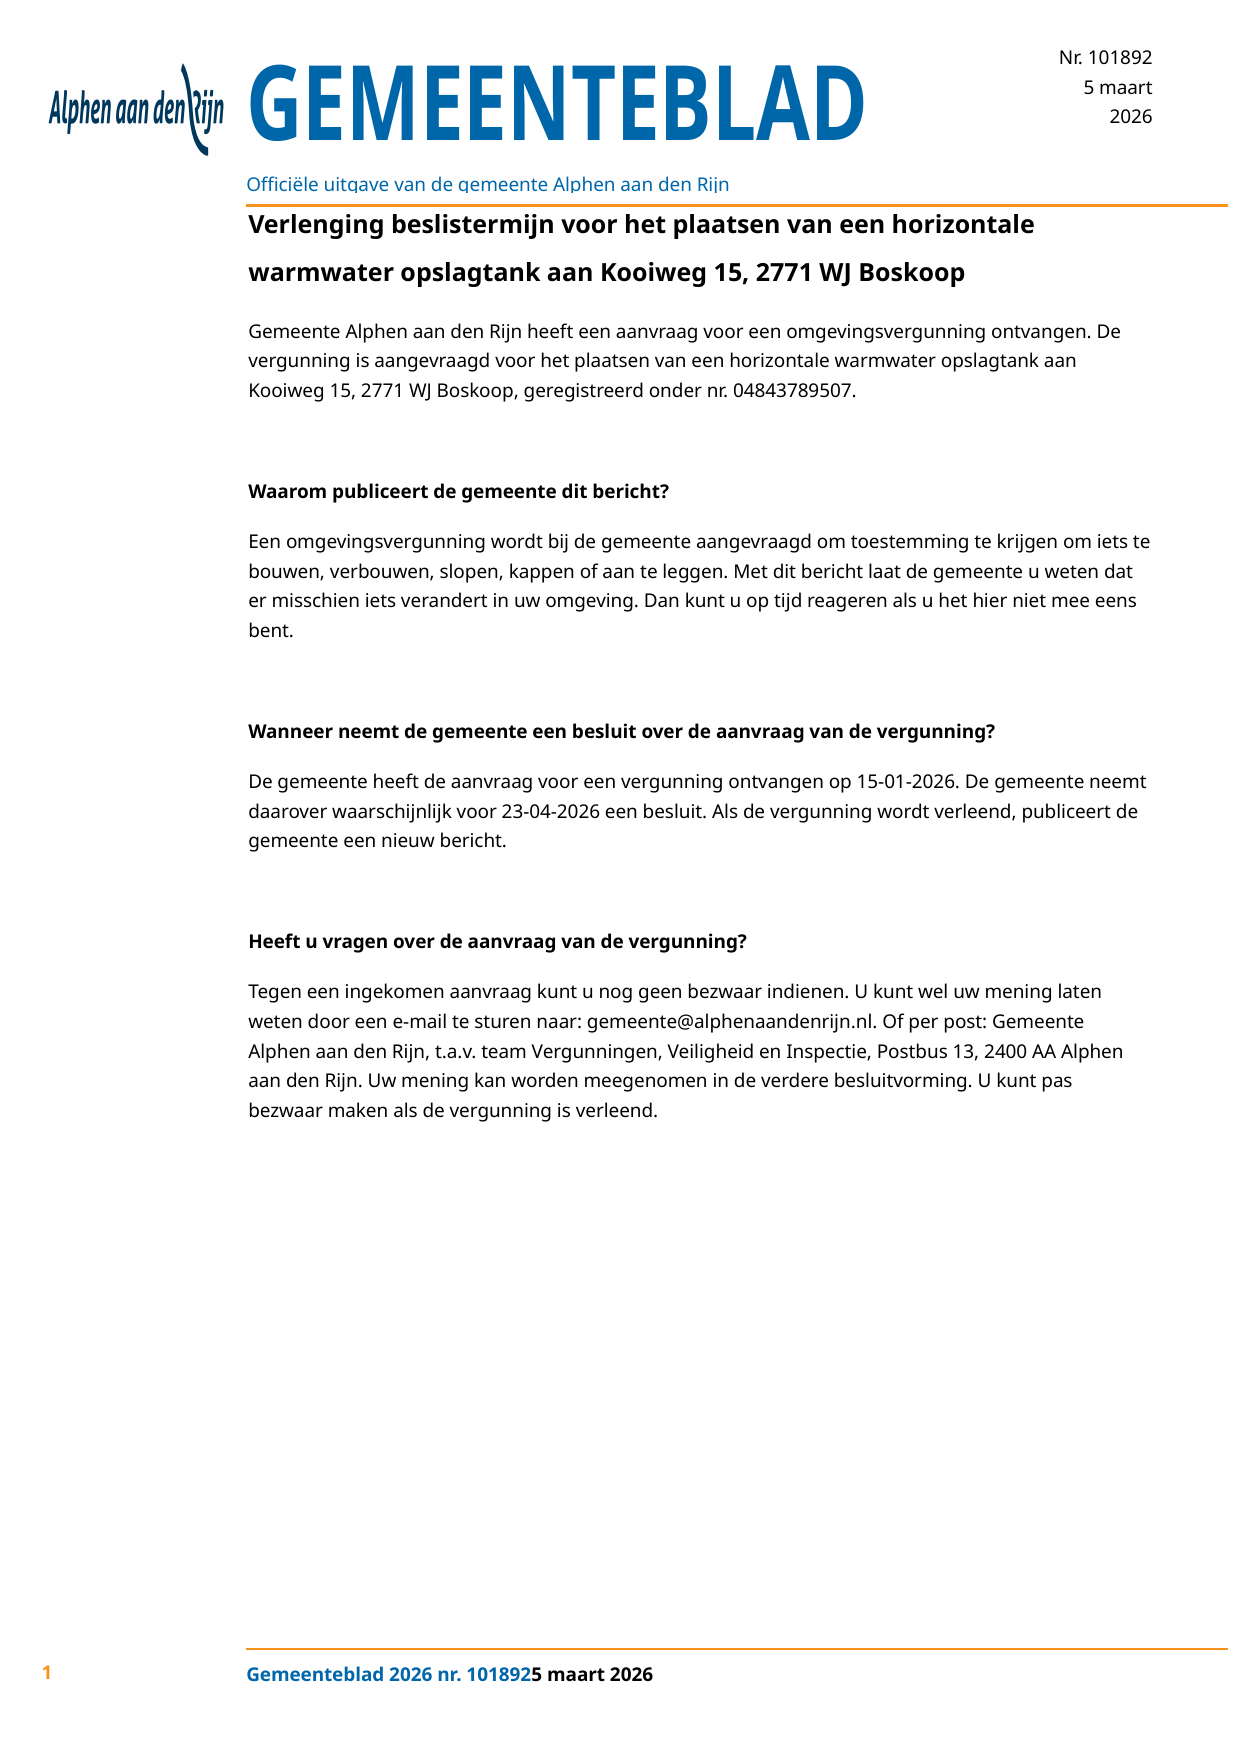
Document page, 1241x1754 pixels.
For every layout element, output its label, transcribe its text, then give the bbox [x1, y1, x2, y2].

text Tegen een ingekomen aanvraag kunt u nog geen bezwaar indienen. U kunt wel uw mening laten weten door een e-mail te sturen naar: gemeente@alphenaandenrijn.nl. Of per post: Gemeente Alphen aan den Rijn, t.a.v. team Vergunningen, Veiligheid en Inspectie, Postbus 13, 2400 AA Alphen aan den Rijn. Uw mening kan worden meegenomen in de verdere besluitvorming. U kunt pas bezwaar maken als de vergunning is verleend. [248, 979, 1152, 1123]
picture [41, 47, 231, 172]
text Waarom publiceert de gemeente dit bericht? [248, 478, 1152, 504]
text Verlenging beslistermijn voor het plaatsen van een horizontale warmwater opslagtank aan Kooiweg 15, 2771 WJ Boskoop [248, 207, 1152, 288]
text Gemeente Alphen aan den Rijn heeft een aanvraag voor een omgevingsvergunning ontvangen. De vergunning is aangevraagd voor het plaatsen van een horizontale warmwater opslagtank aan Kooiweg 15, 2771 WJ Boskoop, geregistreerd onder nr. 04843789507. [248, 318, 1152, 403]
text De gemeente heeft de aanvraag voor een vergunning ontvangen op 15-01-2026. De gemeente neemt daarover waarschijnlijk voor 23-04-2026 een besluit. Als de vergunning wordt verleend, publiceert de gemeente een nieuw bericht. [248, 768, 1152, 853]
text Heeft u vragen over de aanvraag van de vergunning? [248, 928, 1152, 954]
text Wanneer neemt de gemeente een besluit over de aanvraag van de vergunning? [248, 718, 1152, 744]
text Een omgevingsvergunning wordt bij de gemeente aangevraagd om toestemming te krijgen om iets te bouwen, verbouwen, slopen, kappen of aan te leggen. Met dit bericht laat de gemeente u weten dat er misschien iets verandert in uw omgeving. Dan kunt u op tijd reageren als u het hier niet mee eens bent. [248, 528, 1152, 643]
